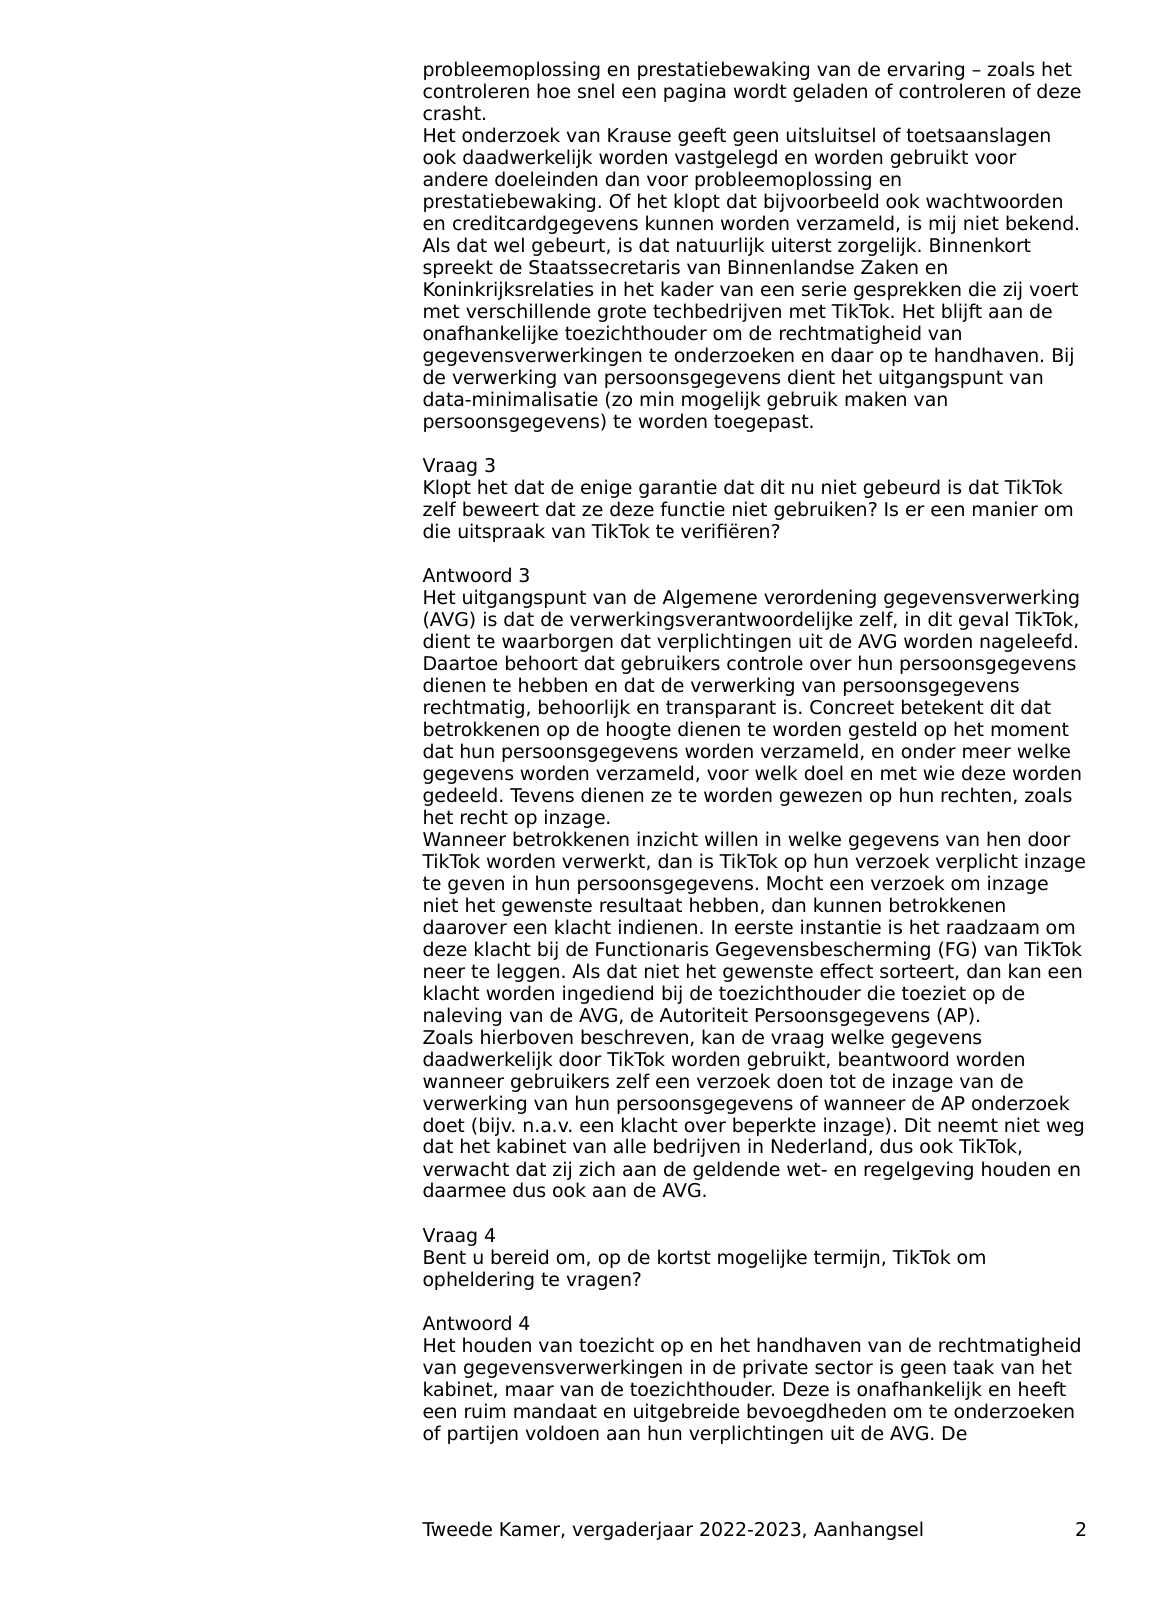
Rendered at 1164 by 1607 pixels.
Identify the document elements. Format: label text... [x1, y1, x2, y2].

text Bent u bereid om, op de kortst mogelijke termijn, TikTok om opheldering te vragen? [422, 1247, 1087, 1291]
text Wanneer betrokkenen inzicht willen in welke gegevens van hen door TikTok worden verwerkt, dan is TikTok op hun verzoek verplicht inzage te geven in hun persoonsgegevens. Mocht een verzoek om inzage niet het gewenste resultaat hebben, dan kunnen betrokkenen daarover een klacht indienen. In eerste instantie is het raadzaam om deze klacht bij de Functionaris Gegevensbescherming (FG) van TikTok neer te leggen. Als dat niet het gewenste effect sorteert, dan kan een klacht worden ingediend bij de toezichthouder die toeziet op de naleving van de AVG, de Autoriteit Persoonsgegevens (AP). [422, 829, 1087, 1027]
text Klopt het dat de enige garantie dat dit nu niet gebeurd is dat TikTok zelf beweert dat ze deze functie niet gebruiken? Is er een manier om die uitspraak van TikTok te verifiëren? [422, 477, 1087, 543]
text Antwoord 4 [422, 1313, 1087, 1335]
text Het onderzoek van Krause geeft geen uitsluitsel of toetsaanslagen ook daadwerkelijk worden vastgelegd en worden gebruikt voor andere doeleinden dan voor probleemoplossing en prestatiebewaking. Of het klopt dat bijvoorbeeld ook wachtwoorden en creditcardgegevens kunnen worden verzameld, is mij niet bekend. Als dat wel gebeurt, is dat natuurlijk uiterst zorgelijk. Binnenkort spreekt de Staatssecretaris van Binnenlandse Zaken en Koninkrijksrelaties in het kader van een serie gesprekken die zij voert met verschillende grote techbedrijven met TikTok. Het blijft aan de onafhankelijke toezichthouder om de rechtmatigheid van gegevensverwerkingen te onderzoeken en daar op te handhaven. Bij de verwerking van persoonsgegevens dient het uitgangspunt van data-minimalisatie (zo min mogelijk gebruik maken van persoonsgegevens) te worden toegepast. [422, 125, 1087, 433]
text Het houden van toezicht op en het handhaven van de rechtmatigheid van gegevensverwerkingen in de private sector is geen taak van het kabinet, maar van de toezichthouder. Deze is onafhankelijk en heeft een ruim mandaat en uitgebreide bevoegdheden om te onderzoeken of partijen voldoen aan hun verplichtingen uit de AVG. De [422, 1335, 1087, 1444]
text Antwoord 3 [422, 565, 1087, 587]
text Vraag 4 [422, 1224, 1087, 1247]
text Vraag 3 [422, 455, 1087, 477]
text Het uitgangspunt van de Algemene verordening gegevensverwerking (AVG) is dat de verwerkingsverantwoordelijke zelf, in dit geval TikTok, dient te waarborgen dat verplichtingen uit de AVG worden nageleefd. Daartoe behoort dat gebruikers controle over hun persoonsgegevens dienen te hebben en dat de verwerking van persoonsgegevens rechtmatig, behoorlijk en transparant is. Concreet betekent dit dat betrokkenen op de hoogte dienen te worden gesteld op het moment dat hun persoonsgegevens worden verzameld, en onder meer welke gegevens worden verzameld, voor welk doel en met wie deze worden gedeeld. Tevens dienen ze te worden gewezen op hun rechten, zoals het recht op inzage. [422, 587, 1087, 829]
text Zoals hierboven beschreven, kan de vraag welke gegevens daadwerkelijk door TikTok worden gebruikt, beantwoord worden wanneer gebruikers zelf een verzoek doen tot de inzage van de verwerking van hun persoonsgegevens of wanneer de AP onderzoek doet (bijv. n.a.v. een klacht over beperkte inzage). Dit neemt niet weg dat het kabinet van alle bedrijven in Nederland, dus ook TikTok, verwacht dat zij zich aan de geldende wet- en regelgeving houden en daarmee dus ook aan de AVG. [422, 1027, 1087, 1202]
text probleemoplossing en prestatiebewaking van de ervaring – zoals het controleren hoe snel een pagina wordt geladen of controleren of deze crasht. [422, 59, 1087, 125]
